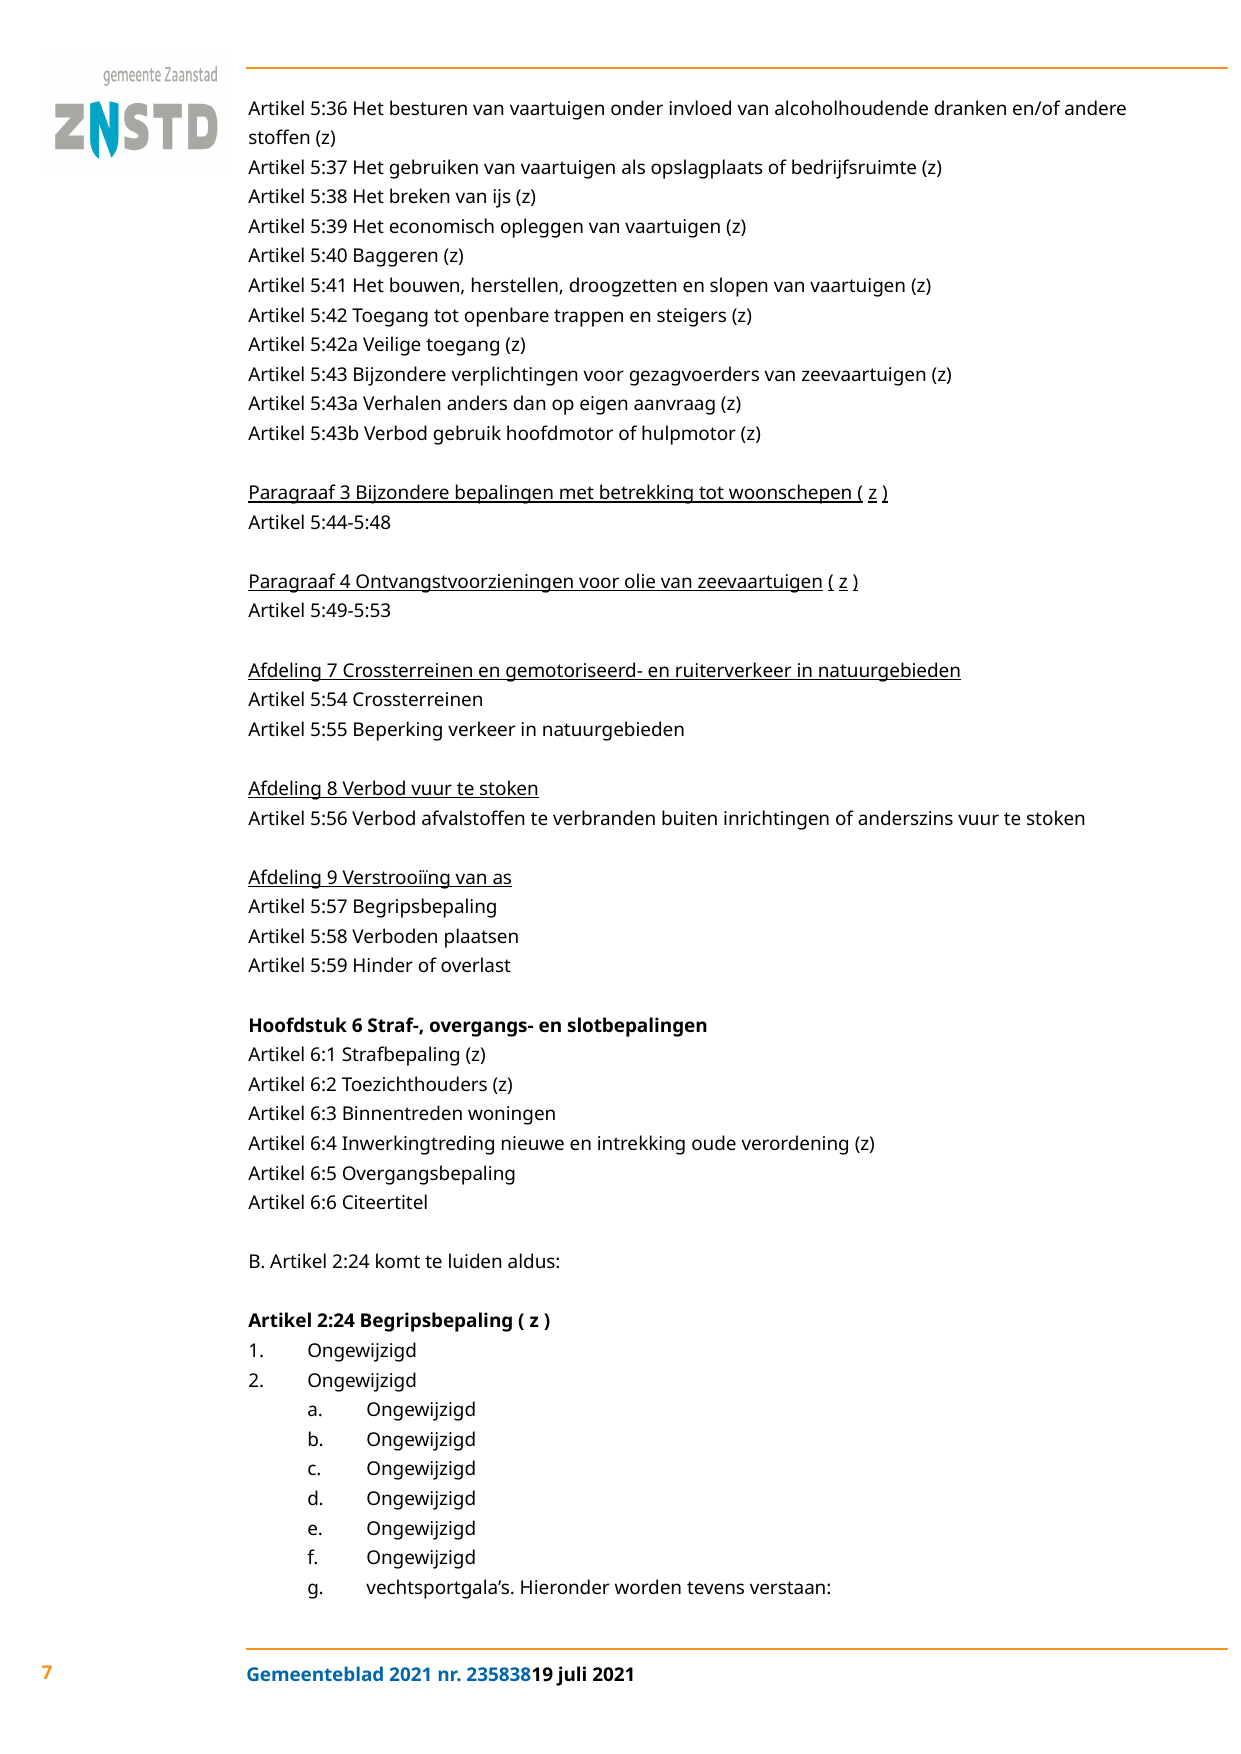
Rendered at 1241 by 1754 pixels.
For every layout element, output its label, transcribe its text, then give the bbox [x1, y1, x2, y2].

list Ongewijzigd [248, 1337, 1152, 1363]
text Artikel 6:4 Inwerkingtreding nieuwe en intrekking oude verordening (z) [248, 1130, 1152, 1156]
text Artikel 5:36 Het besturen van vaartuigen onder invloed van alcoholhoudende dranken en/of andere stoffen (z) [248, 95, 1152, 150]
text Artikel 5:37 Het gebruiken van vaartuigen als opslagplaats of bedrijfsruimte (z) [248, 154, 1152, 180]
list Ongewijzigd [307, 1456, 1152, 1481]
picture [41, 47, 231, 172]
text Artikel 6:6 Citeertitel [248, 1189, 1152, 1215]
text Paragraaf 3 Bijzondere bepalingen met betrekking tot woonschepen ( z ) [248, 479, 1152, 505]
text Artikel 5:43 Bijzondere verplichtingen voor gezagvoerders van zeevaartuigen (z) [248, 361, 1152, 387]
text Artikel 6:3 Binnentreden woningen [248, 1101, 1152, 1126]
list Ongewijzigd [307, 1544, 1152, 1570]
text Artikel 5:38 Het breken van ijs (z) [248, 183, 1152, 209]
text Artikel 5:55 Beperking verkeer in natuurgebieden [248, 716, 1152, 742]
text Artikel 2:24 Begripsbepaling ( z ) [248, 1308, 1152, 1333]
text Artikel 6:2 Toezichthouders (z) [248, 1071, 1152, 1097]
text Artikel 6:5 Overgangsbepaling [248, 1160, 1152, 1186]
text Artikel 5:42 Toegang tot openbare trappen en steigers (z) [248, 302, 1152, 328]
text Artikel 5:40 Baggeren (z) [248, 243, 1152, 268]
text Artikel 5:42a Veilige toegang (z) [248, 331, 1152, 357]
text Artikel 5:39 Het economisch opleggen van vaartuigen (z) [248, 213, 1152, 239]
list vechtsportgala’s. Hieronder worden tevens verstaan: [307, 1574, 1152, 1600]
text Paragraaf 4 Ontvangstvoorzieningen voor olie van zeevaartuigen ( z ) [248, 568, 1152, 594]
list Ongewijzigd [307, 1396, 1152, 1422]
text Artikel 5:43b Verbod gebruik hoofdmotor of hulpmotor (z) [248, 420, 1152, 446]
text Artikel 5:43a Verhalen anders dan op eigen aanvraag (z) [248, 391, 1152, 416]
text Artikel 5:41 Het bouwen, herstellen, droogzetten en slopen van vaartuigen (z) [248, 272, 1152, 298]
text Hoofdstuk 6 Straf-, overgangs- en slotbepalingen [248, 1012, 1152, 1038]
list Ongewijzigd [307, 1485, 1152, 1511]
text Artikel 5:57 Begripsbepaling [248, 893, 1152, 919]
text Artikel 5:58 Verboden plaatsen [248, 923, 1152, 949]
text Artikel 5:56 Verbod afvalstoffen te verbranden buiten inrichtingen of anderszins vuur te stoken [248, 805, 1152, 831]
text Afdeling 8 Verbod vuur te stoken [248, 775, 1152, 801]
text Artikel 6:1 Strafbepaling (z) [248, 1041, 1152, 1067]
text Artikel 5:49-5:53 [248, 598, 1152, 623]
text Artikel 5:59 Hinder of overlast [248, 953, 1152, 978]
list Ongewijzigd [307, 1426, 1152, 1452]
list Ongewijzigd [248, 1367, 1152, 1393]
text B. Artikel 2:24 komt te luiden aldus: [248, 1248, 1152, 1274]
text Afdeling 7 Crossterreinen en gemotoriseerd- en ruiterverkeer in natuurgebieden [248, 657, 1152, 683]
text Afdeling 9 Verstrooiïng van as [248, 864, 1152, 890]
text Artikel 5:44-5:48 [248, 509, 1152, 535]
text Artikel 5:54 Crossterreinen [248, 686, 1152, 712]
list Ongewijzigd [307, 1515, 1152, 1541]
